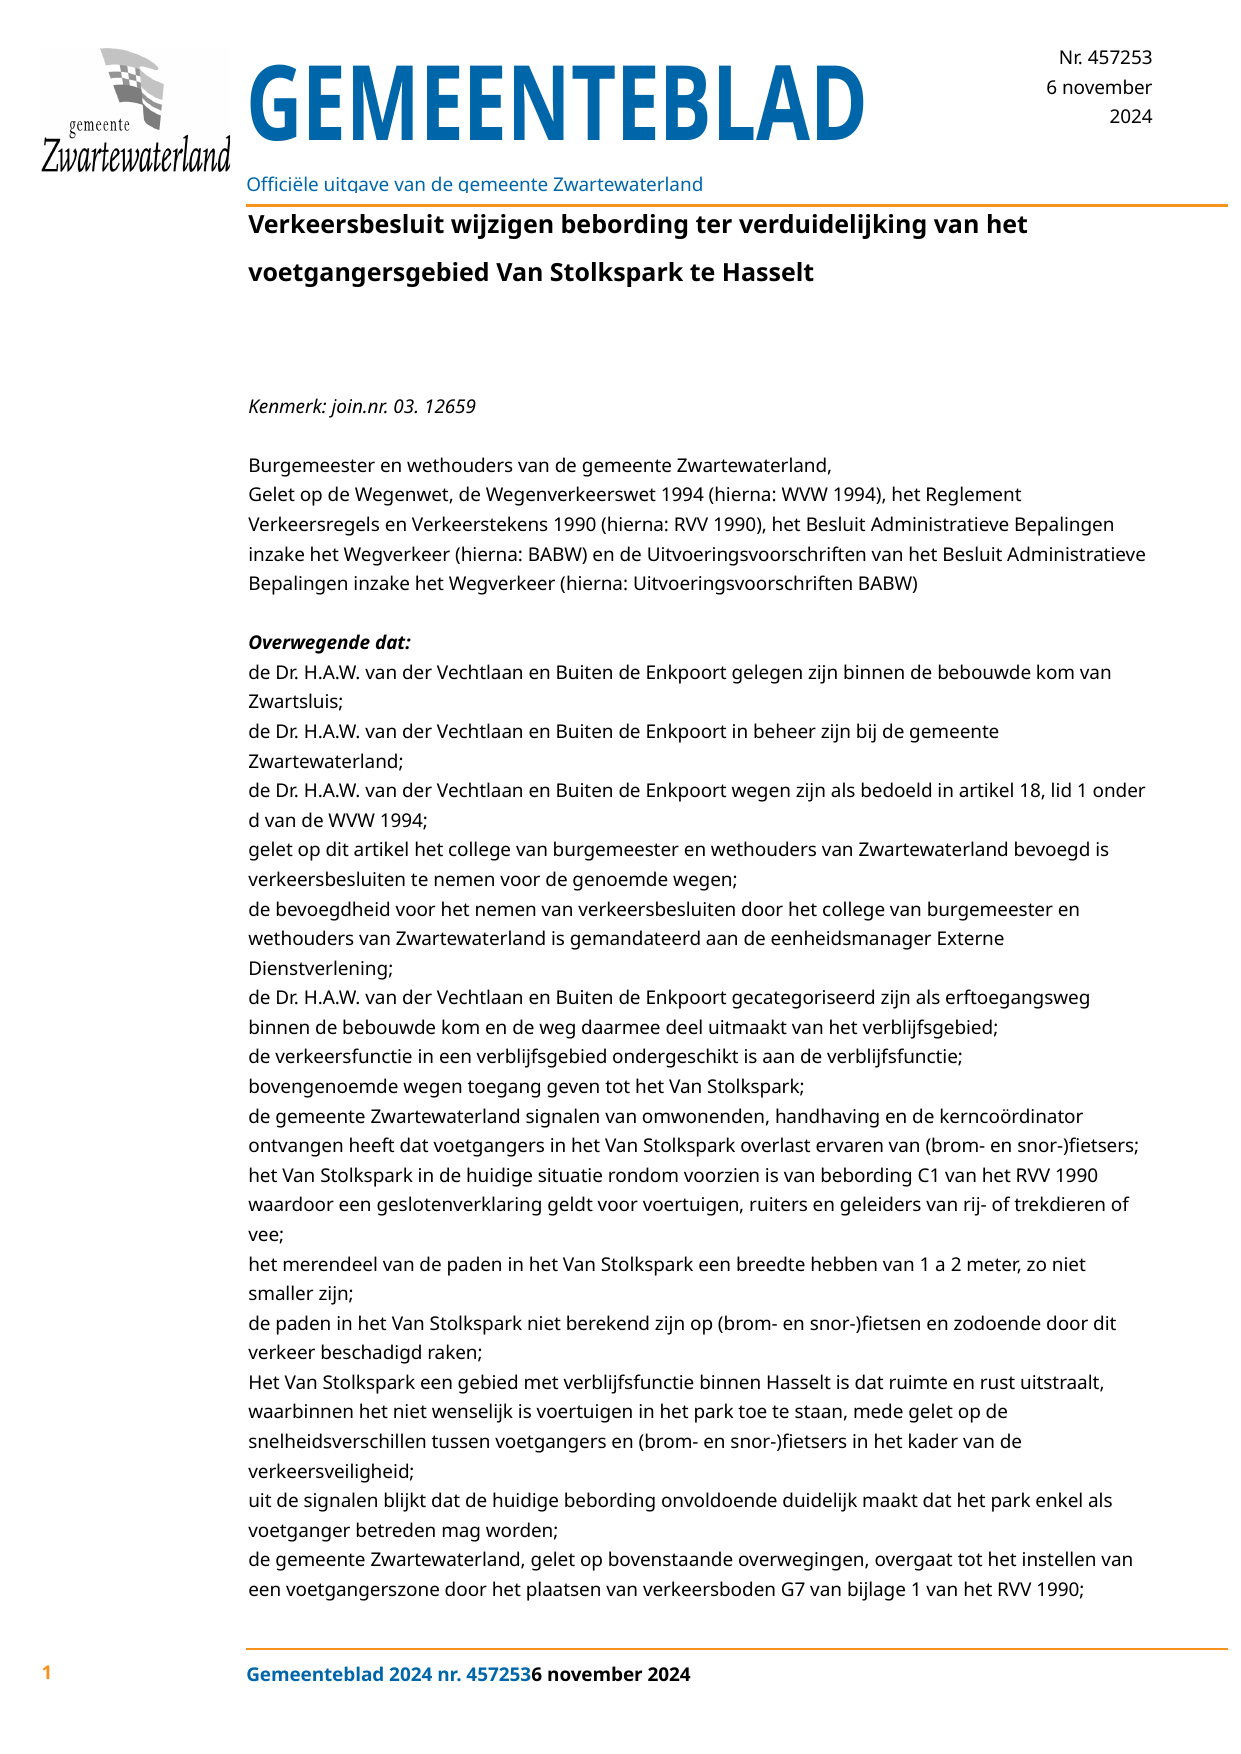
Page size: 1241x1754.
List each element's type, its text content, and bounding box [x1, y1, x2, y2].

text de Dr. H.A.W. van der Vechtlaan en Buiten de Enkpoort gelegen zijn binnen de bebouwde kom van Zwartsluis; [248, 659, 1152, 714]
text Burgemeester en wethouders van de gemeente Zwartewaterland, [248, 452, 1152, 478]
text Verkeersbesluit wijzigen bebording ter verduidelijking van het voetgangersgebied Van Stolkspark te Hasselt [248, 207, 1152, 288]
text de bevoegdheid voor het nemen van verkeersbesluiten door het college van burgemeester en wethouders van Zwartewaterland is gemandateerd aan de eenheidsmanager Externe Dienstverlening; [248, 896, 1152, 981]
picture [41, 47, 231, 172]
text de Dr. H.A.W. van der Vechtlaan en Buiten de Enkpoort gecategoriseerd zijn als erftoegangsweg binnen de bebouwde kom en de weg daarmee deel uitmaakt van het verblijfsgebied; [248, 984, 1152, 1040]
text de gemeente Zwartewaterland, gelet op bovenstaande overwegingen, overgaat tot het instellen van een voetgangerszone door het plaatsen van verkeersboden G7 van bijlage 1 van het RVV 1990; [248, 1547, 1152, 1602]
text de Dr. H.A.W. van der Vechtlaan en Buiten de Enkpoort in beheer zijn bij de gemeente Zwartewaterland; [248, 718, 1152, 774]
text het Van Stolkspark in de huidige situatie rondom voorzien is van bebording C1 van het RVV 1990 waardoor een geslotenverklaring geldt voor voertuigen, ruiters en geleiders van rij- of trekdieren of vee; [248, 1162, 1152, 1247]
text de gemeente Zwartewaterland signalen van omwonenden, handhaving en de kerncoördinator ontvangen heeft dat voetgangers in het Van Stolkspark overlast ervaren van (brom- en snor-)fietsers; [248, 1103, 1152, 1158]
text het merendeel van de paden in het Van Stolkspark een breedte hebben van 1 a 2 meter, zo niet smaller zijn; [248, 1251, 1152, 1306]
text gelet op dit artikel het college van burgemeester en wethouders van Zwartewaterland bevoegd is verkeersbesluiten te nemen voor de genoemde wegen; [248, 837, 1152, 892]
text Overwegende dat: [248, 629, 1152, 655]
text de paden in het Van Stolkspark niet berekend zijn op (brom- en snor-)fietsen en zodoende door dit verkeer beschadigd raken; [248, 1310, 1152, 1365]
text Gelet op de Wegenwet, de Wegenverkeerswet 1994 (hierna: WVW 1994), het Reglement Verkeersregels en Verkeerstekens 1990 (hierna: RVV 1990), het Besluit Administratieve Bepalingen inzake het Wegverkeer (hierna: BABW) en de Uitvoeringsvoorschriften van het Besluit Administratieve Bepalingen inzake het Wegverkeer (hierna: Uitvoeringsvoorschriften BABW) [248, 482, 1152, 596]
text de verkeersfunctie in een verblijfsgebied ondergeschikt is aan de verblijfsfunctie; [248, 1044, 1152, 1069]
text uit de signalen blijkt dat de huidige bebording onvoldoende duidelijk maakt dat het park enkel als voetganger betreden mag worden; [248, 1487, 1152, 1543]
text Kenmerk: join.nr. 03. 12659 [248, 393, 1152, 419]
text Het Van Stolkspark een gebied met verblijfsfunctie binnen Hasselt is dat ruimte en rust uitstraalt, waarbinnen het niet wenselijk is voertuigen in het park toe te staan, mede gelet op de snelheidsverschillen tussen voetgangers en (brom- en snor-)fietsers in het kader van de verkeersveiligheid; [248, 1369, 1152, 1484]
text bovengenoemde wegen toegang geven tot het Van Stolkspark; [248, 1073, 1152, 1099]
text de Dr. H.A.W. van der Vechtlaan en Buiten de Enkpoort wegen zijn als bedoeld in artikel 18, lid 1 onder d van de WVW 1994; [248, 777, 1152, 833]
